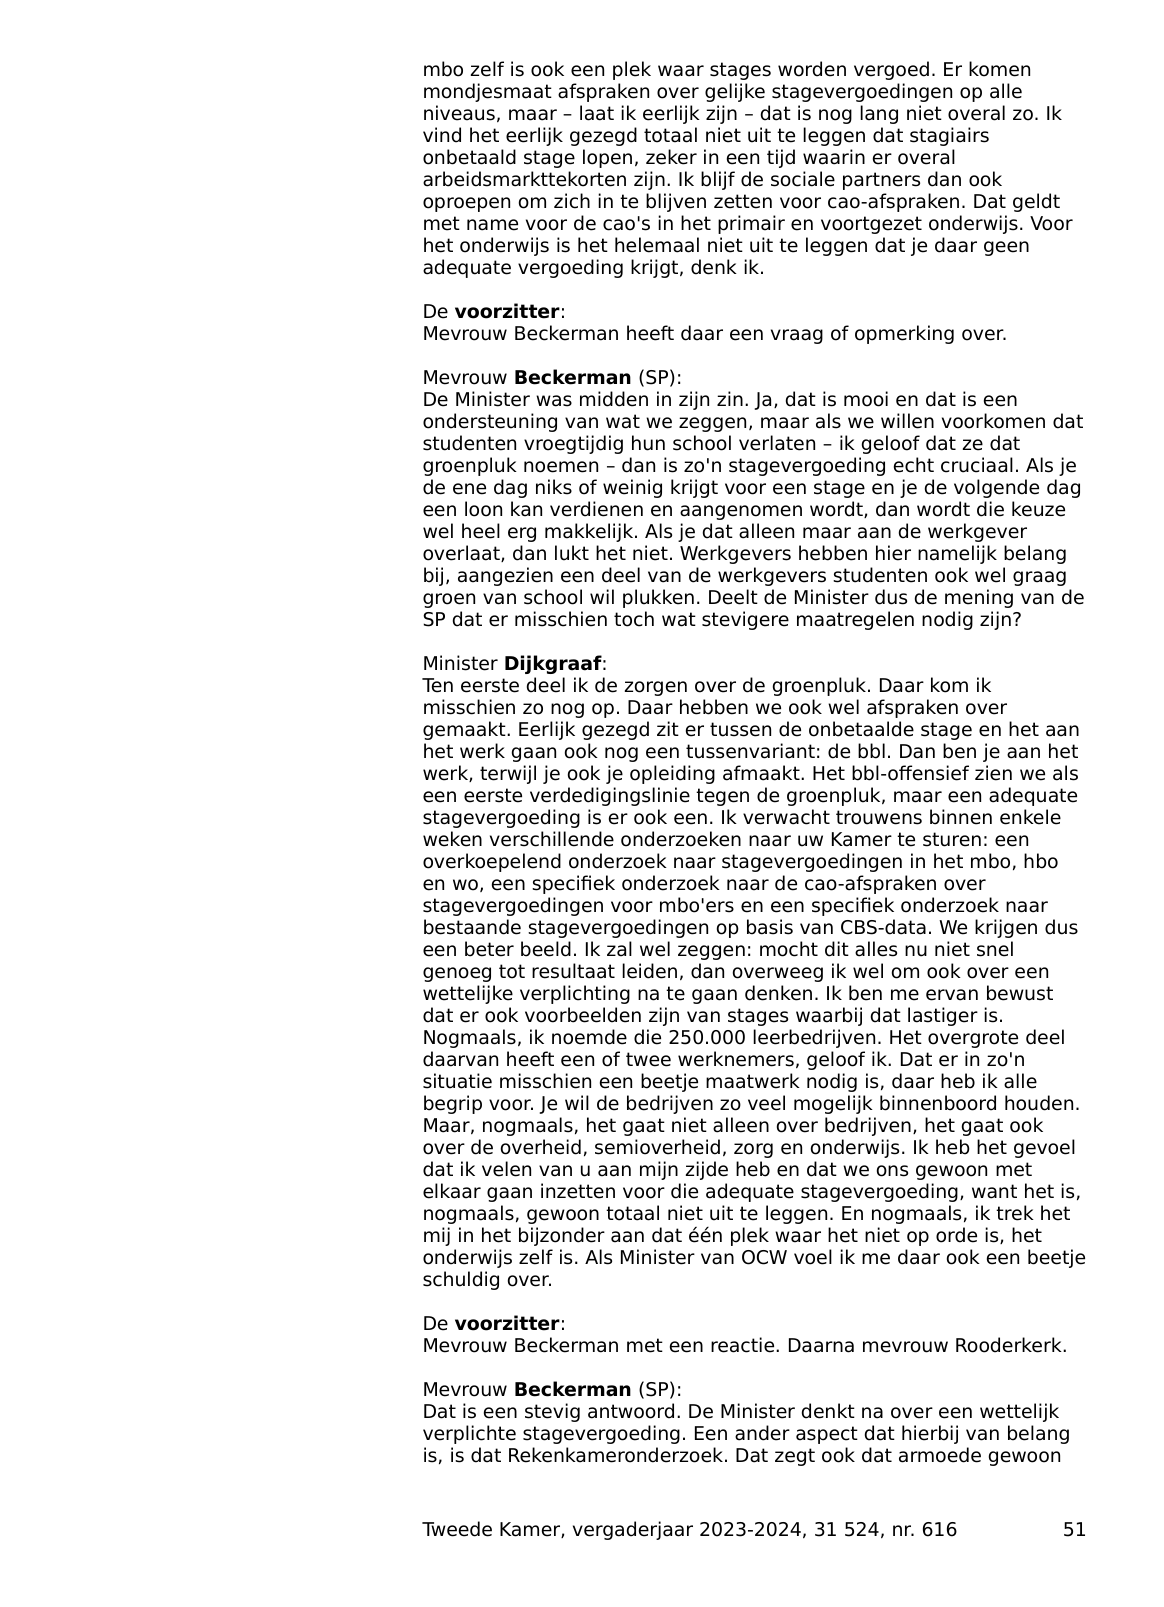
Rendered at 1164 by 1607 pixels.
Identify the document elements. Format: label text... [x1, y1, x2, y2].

text Mevrouw Beckerman heeft daar een vraag of opmerking over. [422, 323, 1087, 345]
text Minister Dijkgraaf: [422, 653, 1087, 675]
text Mevrouw Beckerman met een reactie. Daarna mevrouw Rooderkerk. [422, 1335, 1087, 1357]
text Dat is een stevig antwoord. De Minister denkt na over een wettelijk verplichte stagevergoeding. Een ander aspect dat hierbij van belang is, is dat Rekenkameronderzoek. Dat zegt ook dat armoede gewoon [422, 1401, 1087, 1467]
text De voorzitter: [422, 1313, 1087, 1335]
text De voorzitter: [422, 301, 1087, 323]
text Mevrouw Beckerman (SP): [422, 1379, 1087, 1401]
text mbo zelf is ook een plek waar stages worden vergoed. Er komen mondjesmaat afspraken over gelijke stagevergoedingen op alle niveaus, maar – laat ik eerlijk zijn – dat is nog lang niet overal zo. Ik vind het eerlijk gezegd totaal niet uit te leggen dat stagiairs onbetaald stage lopen, zeker in een tijd waarin er overal arbeidsmarkttekorten zijn. Ik blijf de sociale partners dan ook oproepen om zich in te blijven zetten voor cao-afspraken. Dat geldt met name voor de cao's in het primair en voortgezet onderwijs. Voor het onderwijs is het helemaal niet uit te leggen dat je daar geen adequate vergoeding krijgt, denk ik. [422, 59, 1087, 279]
text Ten eerste deel ik de zorgen over de groenpluk. Daar kom ik misschien zo nog op. Daar hebben we ook wel afspraken over gemaakt. Eerlijk gezegd zit er tussen de onbetaalde stage en het aan het werk gaan ook nog een tussenvariant: de bbl. Dan ben je aan het werk, terwijl je ook je opleiding afmaakt. Het bbl-offensief zien we als een eerste verdedigingslinie tegen de groenpluk, maar een adequate stagevergoeding is er ook een. Ik verwacht trouwens binnen enkele weken verschillende onderzoeken naar uw Kamer te sturen: een overkoepelend onderzoek naar stagevergoedingen in het mbo, hbo en wo, een specifiek onderzoek naar de cao-afspraken over stagevergoedingen voor mbo'ers en een specifiek onderzoek naar bestaande stagevergoedingen op basis van CBS-data. We krijgen dus een beter beeld. Ik zal wel zeggen: mocht dit alles nu niet snel genoeg tot resultaat leiden, dan overweeg ik wel om ook over een wettelijke verplichting na te gaan denken. Ik ben me ervan bewust dat er ook voorbeelden zijn van stages waarbij dat lastiger is. Nogmaals, ik noemde die 250.000 leerbedrijven. Het overgrote deel daarvan heeft een of twee werknemers, geloof ik. Dat er in zo'n situatie misschien een beetje maatwerk nodig is, daar heb ik alle begrip voor. Je wil de bedrijven zo veel mogelijk binnenboord houden. Maar, nogmaals, het gaat niet alleen over bedrijven, het gaat ook over de overheid, semioverheid, zorg en onderwijs. Ik heb het gevoel dat ik velen van u aan mijn zijde heb en dat we ons gewoon met elkaar gaan inzetten voor die adequate stagevergoeding, want het is, nogmaals, gewoon totaal niet uit te leggen. En nogmaals, ik trek het mij in het bijzonder aan dat één plek waar het niet op orde is, het onderwijs zelf is. Als Minister van OCW voel ik me daar ook een beetje schuldig over. [422, 675, 1087, 1291]
text Mevrouw Beckerman (SP): [422, 367, 1087, 389]
text De Minister was midden in zijn zin. Ja, dat is mooi en dat is een ondersteuning van wat we zeggen, maar als we willen voorkomen dat studenten vroegtijdig hun school verlaten – ik geloof dat ze dat groenpluk noemen – dan is zo'n stagevergoeding echt cruciaal. Als je de ene dag niks of weinig krijgt voor een stage en je de volgende dag een loon kan verdienen en aangenomen wordt, dan wordt die keuze wel heel erg makkelijk. Als je dat alleen maar aan de werkgever overlaat, dan lukt het niet. Werkgevers hebben hier namelijk belang bij, aangezien een deel van de werkgevers studenten ook wel graag groen van school wil plukken. Deelt de Minister dus de mening van de SP dat er misschien toch wat stevigere maatregelen nodig zijn? [422, 389, 1087, 631]
